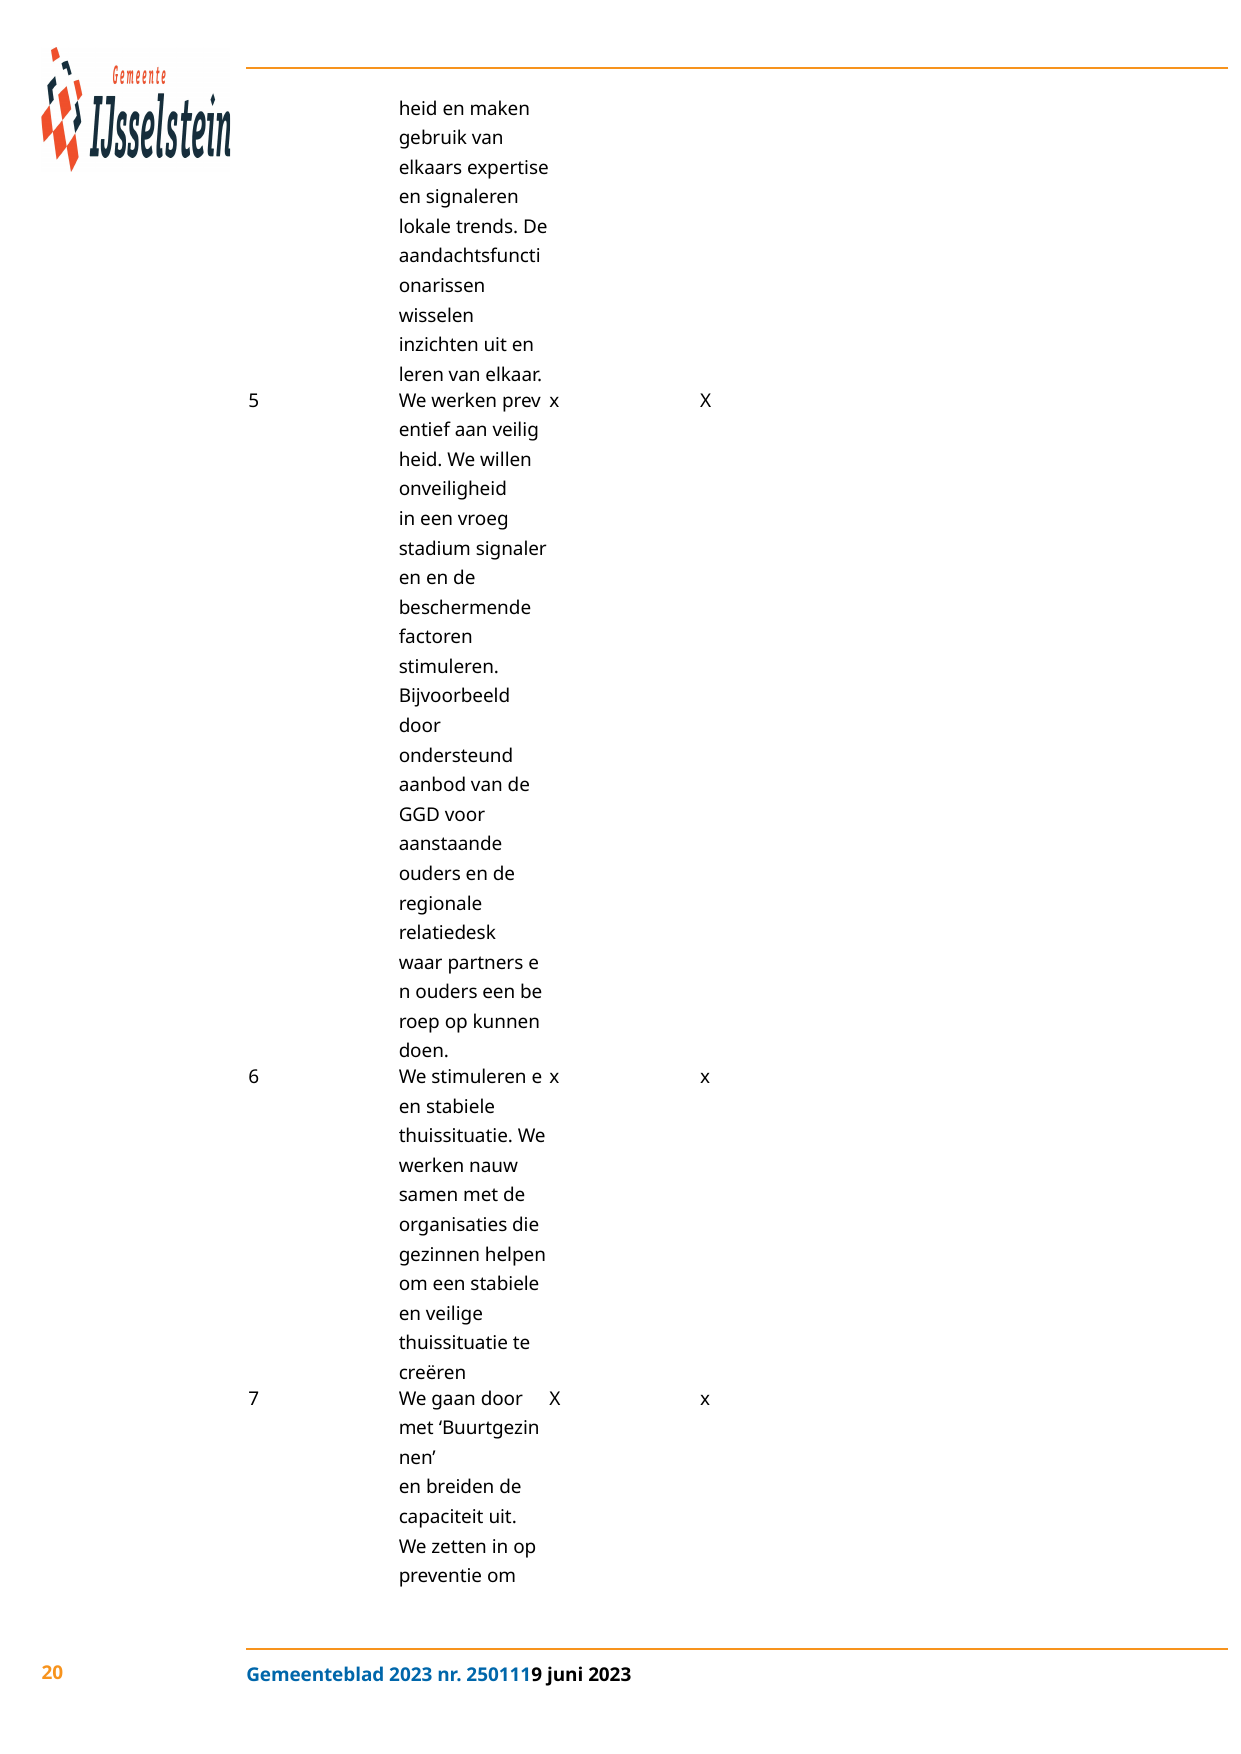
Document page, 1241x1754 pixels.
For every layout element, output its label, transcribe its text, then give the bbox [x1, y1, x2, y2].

table_cell [1001, 95, 1152, 387]
table_cell [850, 95, 1001, 387]
table_cell We stimuleren een stabiele thuissituatie. We werken nauw samen met de organisaties die gezinnen helpen om een stabiele en veilige thuissituatie te creëren [399, 1063, 549, 1385]
table_cell [850, 387, 1001, 1063]
table_cell x [700, 1385, 850, 1588]
table_cell x [549, 1063, 700, 1385]
table_cell x [700, 1063, 850, 1385]
table_cell We werken preventief aan veiligheid. We willen onveiligheid in een vroeg stadium signaleren en de beschermende factoren stimuleren. Bijvoorbeeld door ondersteund aanbod van de GGD voor aanstaande ouders en de regionale relatiedesk waar partners en ouders een beroep op kunnen doen. [399, 387, 549, 1063]
table_cell [850, 1063, 1001, 1385]
table_cell [248, 95, 398, 387]
table_cell heid en maken gebruik van elkaars expertise en signaleren lokale trends. De aandachtsfunctionarissen wisselen inzichten uit en leren van elkaar. [399, 95, 549, 387]
table_cell 5 [248, 387, 398, 1063]
table_cell 7 [248, 1385, 398, 1588]
table_cell X [549, 1385, 700, 1588]
table_cell [1001, 1385, 1152, 1588]
table_cell [700, 95, 850, 387]
table_cell X [700, 387, 850, 1063]
table_cell [549, 95, 700, 387]
table_cell [850, 1385, 1001, 1588]
picture [41, 47, 231, 172]
table_cell We gaan door met ‘Buurtgezinnen’ en breiden de capaciteit uit. We zetten in op preventie om [399, 1385, 549, 1588]
table_cell x [549, 387, 700, 1063]
table_cell [1001, 387, 1152, 1063]
table_cell 6 [248, 1063, 398, 1385]
table_cell [1001, 1063, 1152, 1385]
